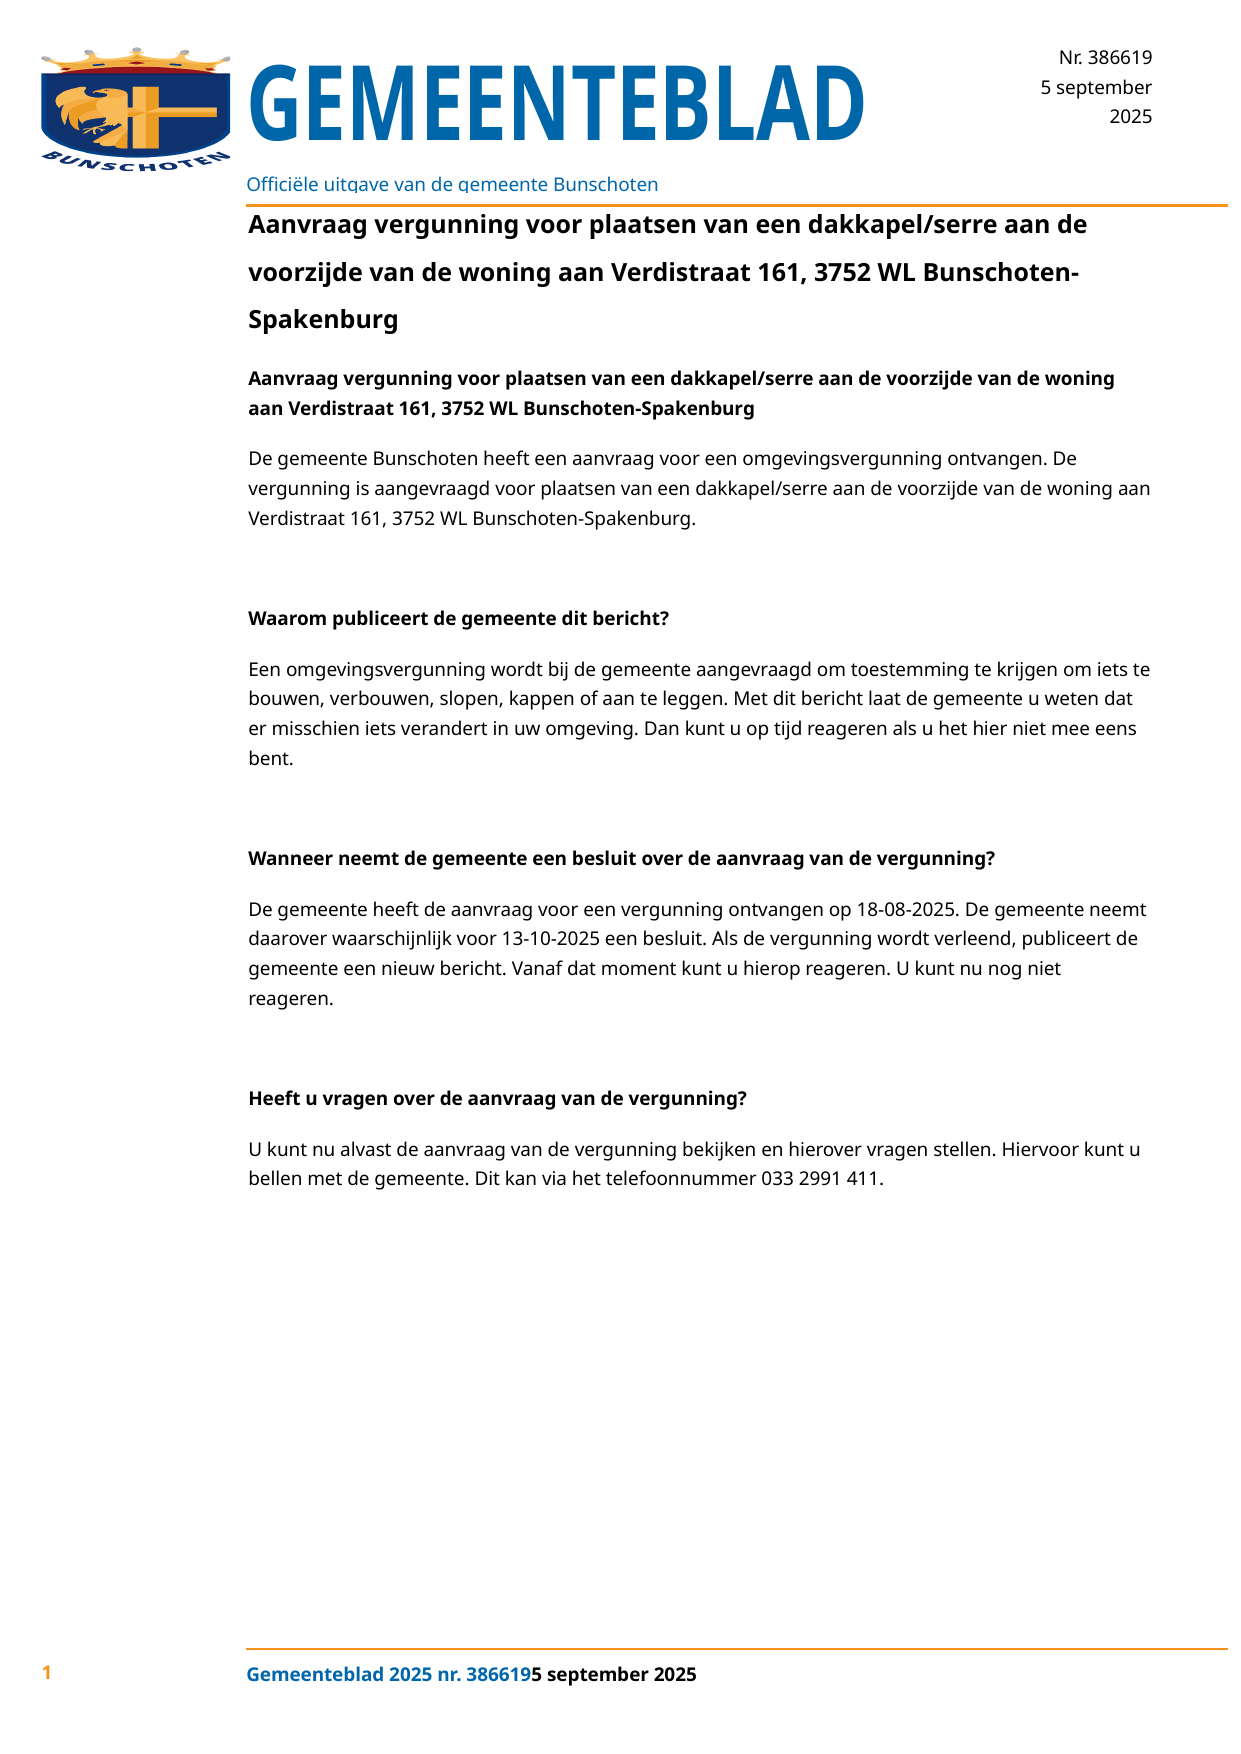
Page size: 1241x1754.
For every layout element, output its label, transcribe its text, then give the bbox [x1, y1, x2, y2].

text Wanneer neemt de gemeente een besluit over de aanvraag van de vergunning? [248, 846, 1152, 871]
text De gemeente heeft de aanvraag voor een vergunning ontvangen op 18-08-2025. De gemeente neemt daarover waarschijnlijk voor 13-10-2025 een besluit. Als de vergunning wordt verleend, publiceert de gemeente een nieuw bericht. Vanaf dat moment kunt u hierop reageren. U kunt nu nog niet reageren. [248, 896, 1152, 1010]
text De gemeente Bunschoten heeft een aanvraag voor een omgevingsvergunning ontvangen. De vergunning is aangevraagd voor plaatsen van een dakkapel/serre aan de voorzijde van de woning aan Verdistraat 161, 3752 WL Bunschoten-Spakenburg. [248, 446, 1152, 530]
text Een omgevingsvergunning wordt bij de gemeente aangevraagd om toestemming te krijgen om iets te bouwen, verbouwen, slopen, kappen of aan te leggen. Met dit bericht laat de gemeente u weten dat er misschien iets verandert in uw omgeving. Dan kunt u op tijd reageren als u het hier niet mee eens bent. [248, 656, 1152, 770]
text Waarom publiceert de gemeente dit bericht? [248, 606, 1152, 631]
text Heeft u vragen over de aanvraag van de vergunning? [248, 1086, 1152, 1111]
picture [41, 47, 231, 172]
text Aanvraag vergunning voor plaatsen van een dakkapel/serre aan de voorzijde van de woning aan Verdistraat 161, 3752 WL Bunschoten-Spakenburg [248, 207, 1152, 336]
text U kunt nu alvast de aanvraag van de vergunning bekijken en hierover vragen stellen. Hiervoor kunt u bellen met de gemeente. Dit kan via het telefoonnummer 033 2991 411. [248, 1136, 1152, 1191]
text Aanvraag vergunning voor plaatsen van een dakkapel/serre aan de voorzijde van de woning aan Verdistraat 161, 3752 WL Bunschoten-Spakenburg [248, 366, 1152, 421]
